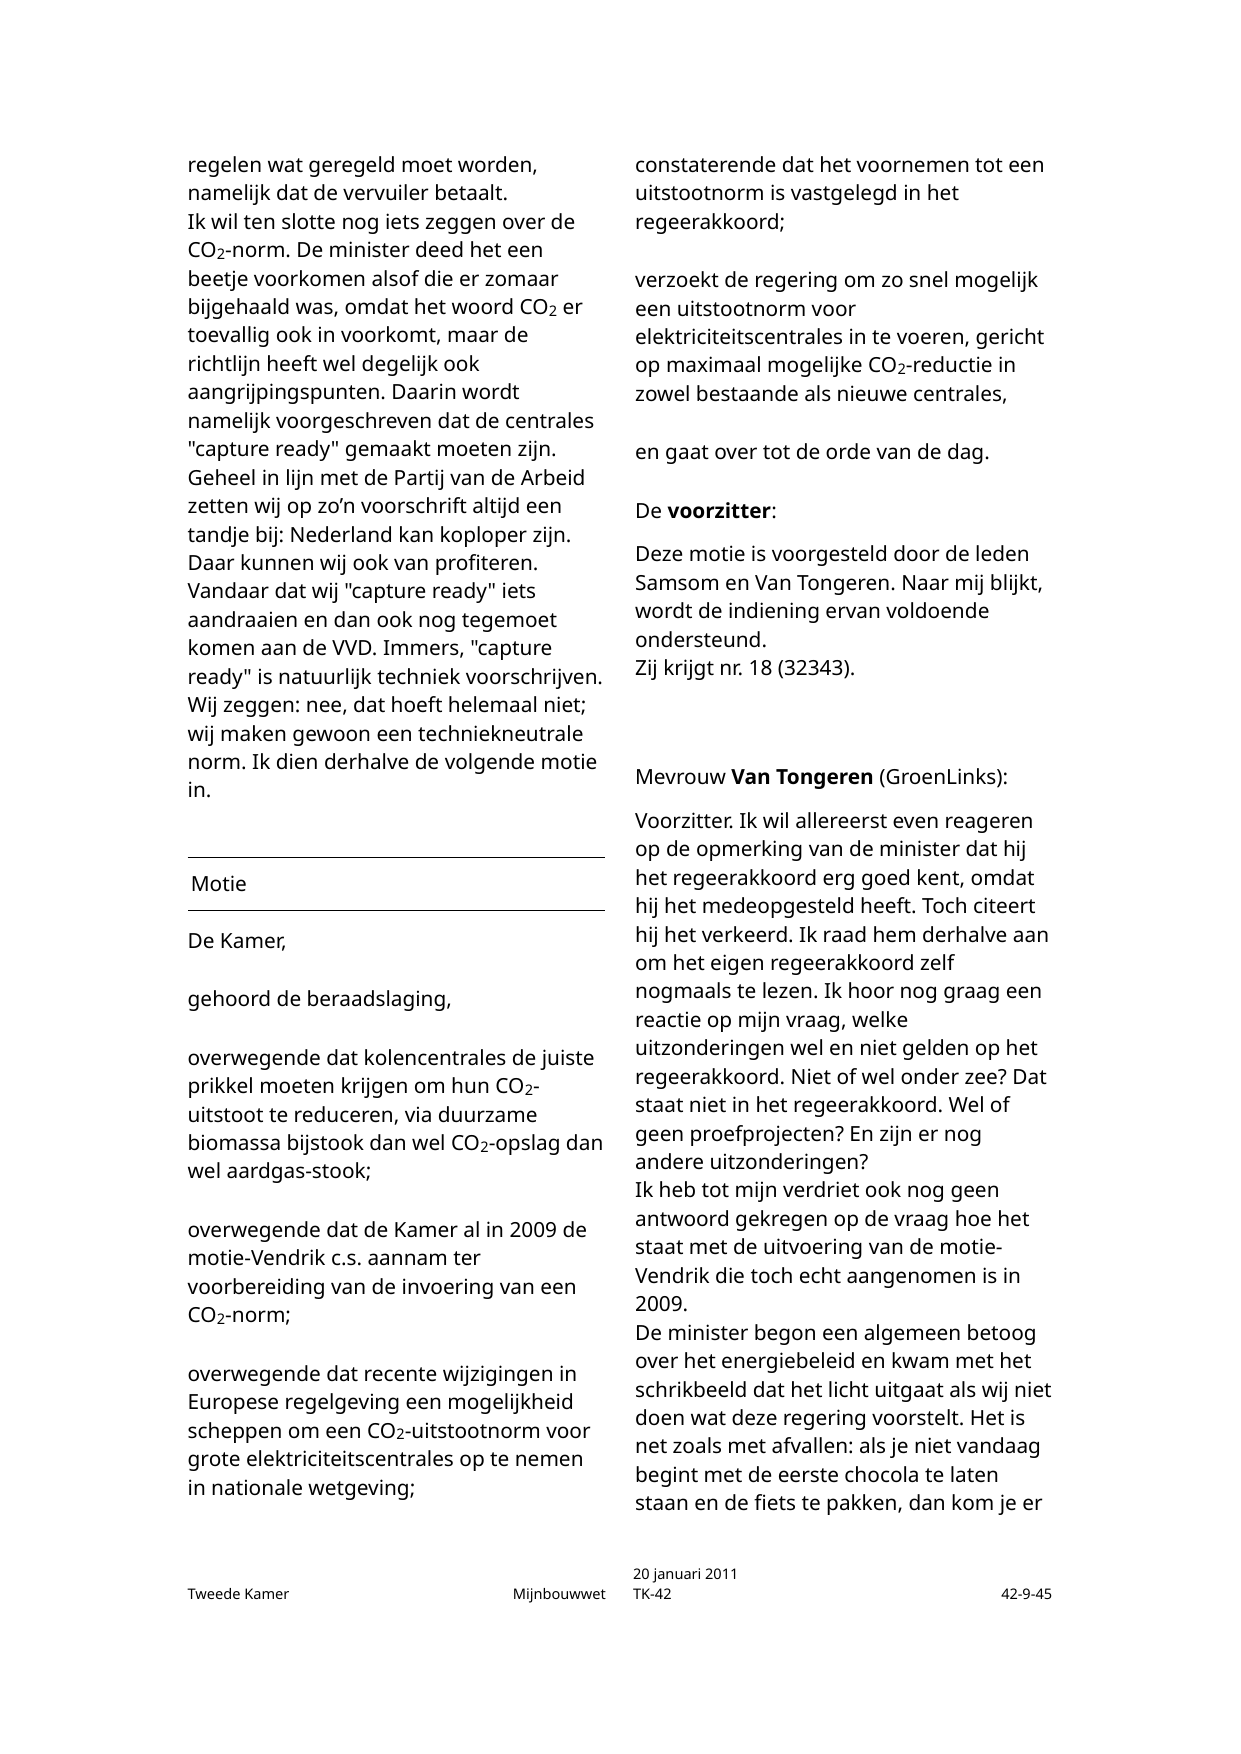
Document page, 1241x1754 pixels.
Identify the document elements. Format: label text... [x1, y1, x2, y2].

text Ik heb tot mijn verdriet ook nog geen antwoord gekregen op de vraag hoe het staat met de uitvoering van de motie-Vendrik die toch echt aangenomen is in 2009. [635, 1176, 1053, 1318]
text overwegende dat kolencentrales de juiste prikkel moeten krijgen om hun CO2-uitstoot te reduceren, via duurzame biomassa bijstook dan wel CO2-opslag dan wel aardgas-stook; [187, 1043, 605, 1185]
text regelen wat geregeld moet worden, namelijk dat de vervuiler betaalt. [187, 150, 605, 207]
text Voorzitter. Ik wil allereerst even reageren op de opmerking van de minister dat hij het regeerakkoord erg goed kent, omdat hij het medeopgesteld heeft. Toch citeert hij het verkeerd. Ik raad hem derhalve aan om het eigen regeerakkoord zelf nogmaals te lezen. Ik hoor nog graag een reactie op mijn vraag, welke uitzonderingen wel en niet gelden op het regeerakkoord. Niet of wel onder zee? Dat staat niet in het regeerakkoord. Wel of geen proefprojecten? En zijn er nog andere uitzonderingen? [635, 806, 1053, 1176]
text De voorzitter: [635, 496, 1053, 524]
text Mevrouw Van Tongeren (GroenLinks): [635, 762, 1053, 791]
text en gaat over tot de orde van de dag. [635, 437, 1053, 466]
text overwegende dat recente wijzigingen in Europese regelgeving een mogelijkheid scheppen om een CO2-uitstootnorm voor grote elektriciteitscentrales op te nemen in nationale wetgeving; [187, 1359, 605, 1501]
text De Kamer, [187, 926, 605, 954]
text verzoekt de regering om zo snel mogelijk een uitstootnorm voor elektriciteitscentrales in te voeren, gericht op maximaal mogelijke CO2-reductie in zowel bestaande als nieuwe centrales, [635, 265, 1053, 407]
text  [635, 712, 1053, 740]
text gehoord de beraadslaging, [187, 984, 605, 1013]
text constaterende dat het voornemen tot een uitstootnorm is vastgelegd in het regeerakkoord; [635, 150, 1053, 235]
subtitle Motie [187, 858, 605, 911]
text Ik wil ten slotte nog iets zeggen over de CO2-norm. De minister deed het een beetje voorkomen alsof die er zomaar bijgehaald was, omdat het woord CO2 er toevallig ook in voorkomt, maar de richtlijn heeft wel degelijk ook aangrijpingspunten. Daarin wordt namelijk voorgeschreven dat de centrales "capture ready" gemaakt moeten zijn. Geheel in lijn met de Partij van de Arbeid zetten wij op zo’n voorschrift altijd een tandje bij: Nederland kan koploper zijn. Daar kunnen wij ook van profiteren. Vandaar dat wij "capture ready" iets aandraaien en dan ook nog tegemoet komen aan de VVD. Immers, "capture ready" is natuurlijk techniek voorschrijven. Wij zeggen: nee, dat hoeft helemaal niet; wij maken gewoon een techniekneutrale norm. Ik dien derhalve de volgende motie in. [187, 207, 605, 804]
text overwegende dat de Kamer al in 2009 de motie-Vendrik c.s. aannam ter voorbereiding van de invoering van een CO2-norm; [187, 1215, 605, 1329]
text De minister begon een algemeen betoog over het energiebeleid en kwam met het schrikbeeld dat het licht uitgaat als wij niet doen wat deze regering voorstelt. Het is net zoals met afvallen: als je niet vandaag begint met de eerste chocola te laten staan en de fiets te pakken, dan kom je er [635, 1318, 1053, 1517]
text Deze motie is voorgesteld door de leden Samsom en Van Tongeren. Naar mij blijkt, wordt de indiening ervan voldoende ondersteund. [635, 539, 1053, 653]
text Zij krijgt nr. 18 (32343). [635, 653, 1053, 682]
